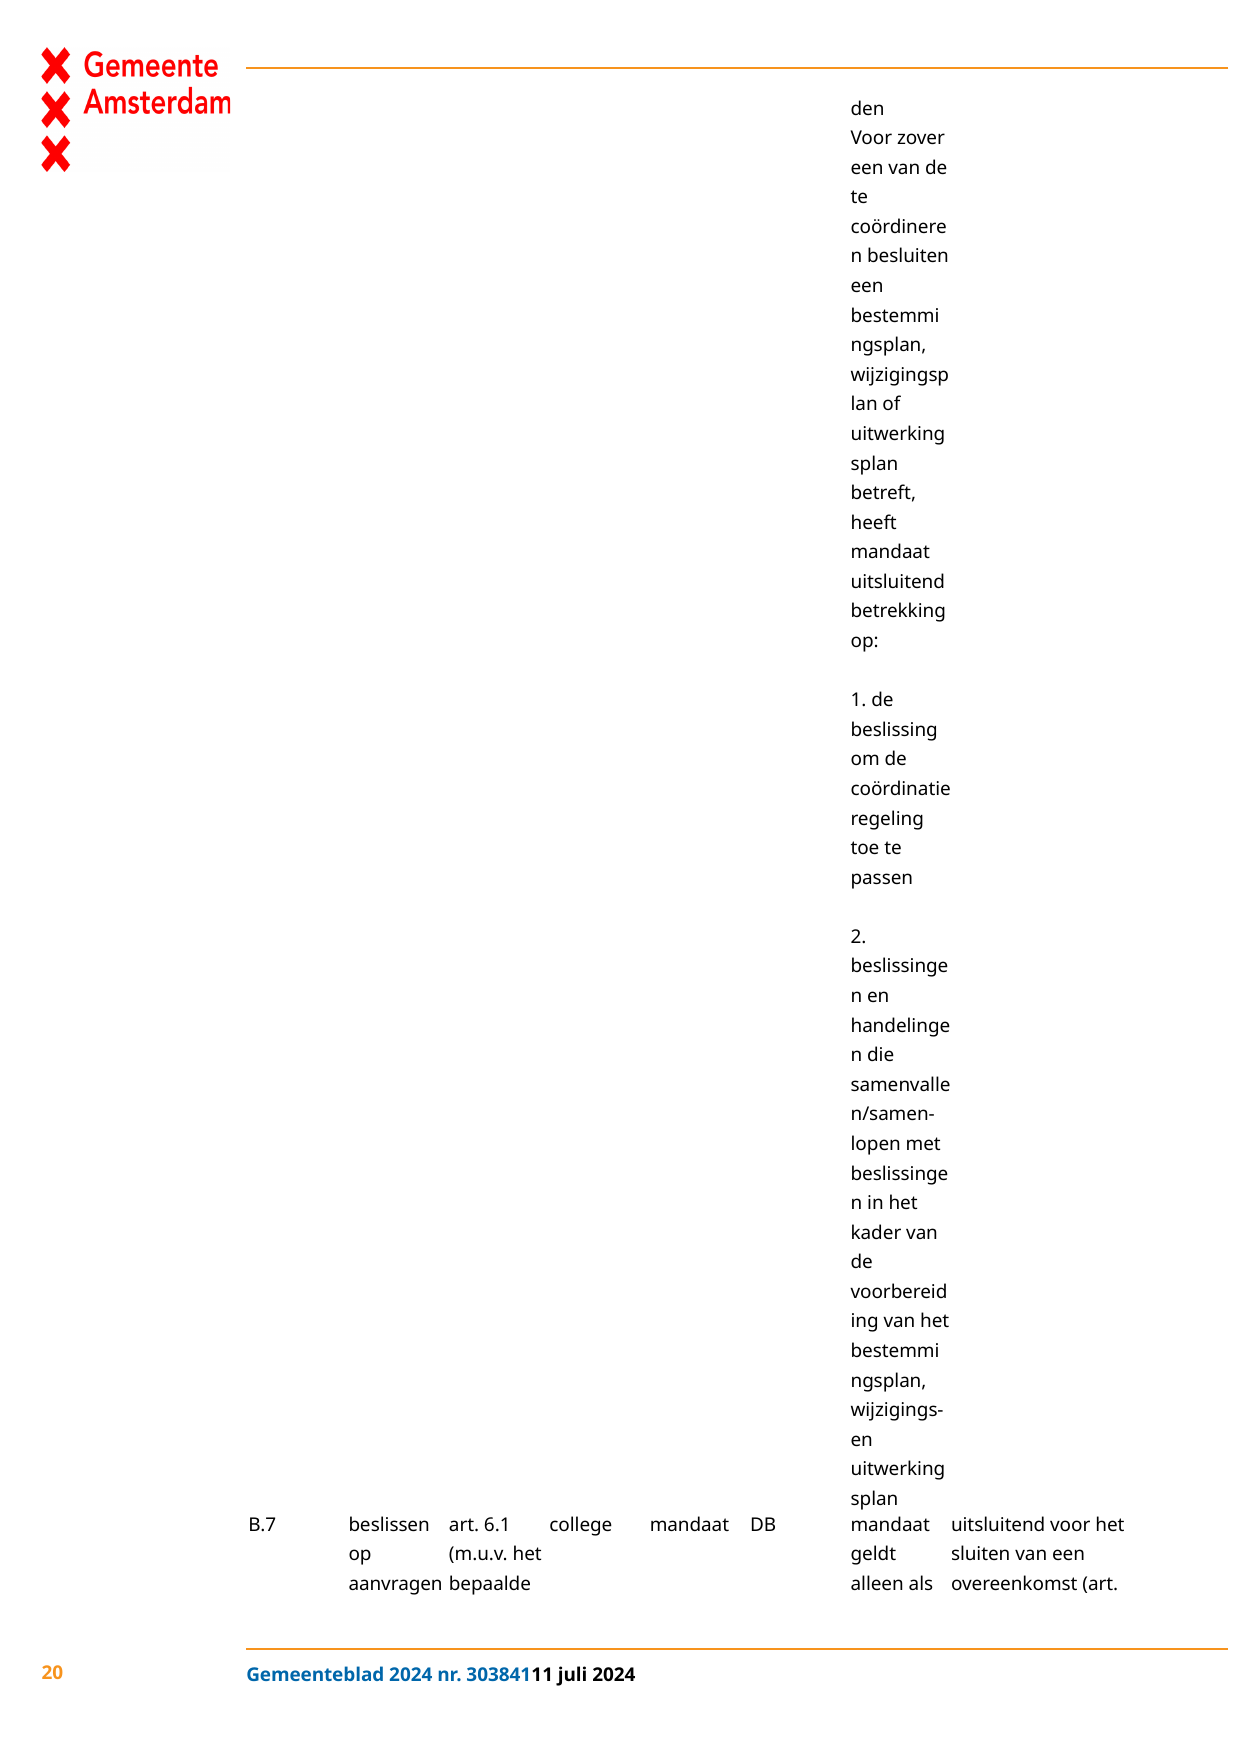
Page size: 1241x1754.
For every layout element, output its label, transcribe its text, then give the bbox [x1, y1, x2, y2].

table_cell art. 6.1 (m.u.v. het bepaalde [449, 1511, 549, 1596]
table_cell [650, 95, 750, 1511]
table_cell [549, 95, 649, 1511]
table_cell DB [750, 1511, 850, 1596]
table_cell [248, 95, 348, 1511]
table_cell mandaat geldt alleen als [850, 1511, 951, 1596]
table_cell college [549, 1511, 649, 1596]
table_cell B.7 [248, 1511, 348, 1596]
picture [41, 47, 231, 172]
table_cell mandaat [650, 1511, 750, 1596]
table_cell beslissen op aanvragen [348, 1511, 449, 1596]
table_cell den Voor zover een van de te coördineren besluiten een bestemmingsplan, wijzigingsplan of uitwerkingsplan betreft, heeft mandaat uitsluitend betrekking op: 1. de beslissing om de coördinatieregeling toe te passen 2. beslissingen en handelingen die samenvallen/samen-lopen met beslissingen in het kader van de voorbereiding van het bestemmingsplan, wijzigings- en uitwerkingsplan [850, 95, 951, 1511]
table_cell [449, 95, 549, 1511]
table_cell [348, 95, 449, 1511]
table_cell uitsluitend voor het sluiten van een overeenkomst (art. [951, 1511, 1152, 1596]
table_cell [951, 95, 1152, 1511]
table_cell [750, 95, 850, 1511]
